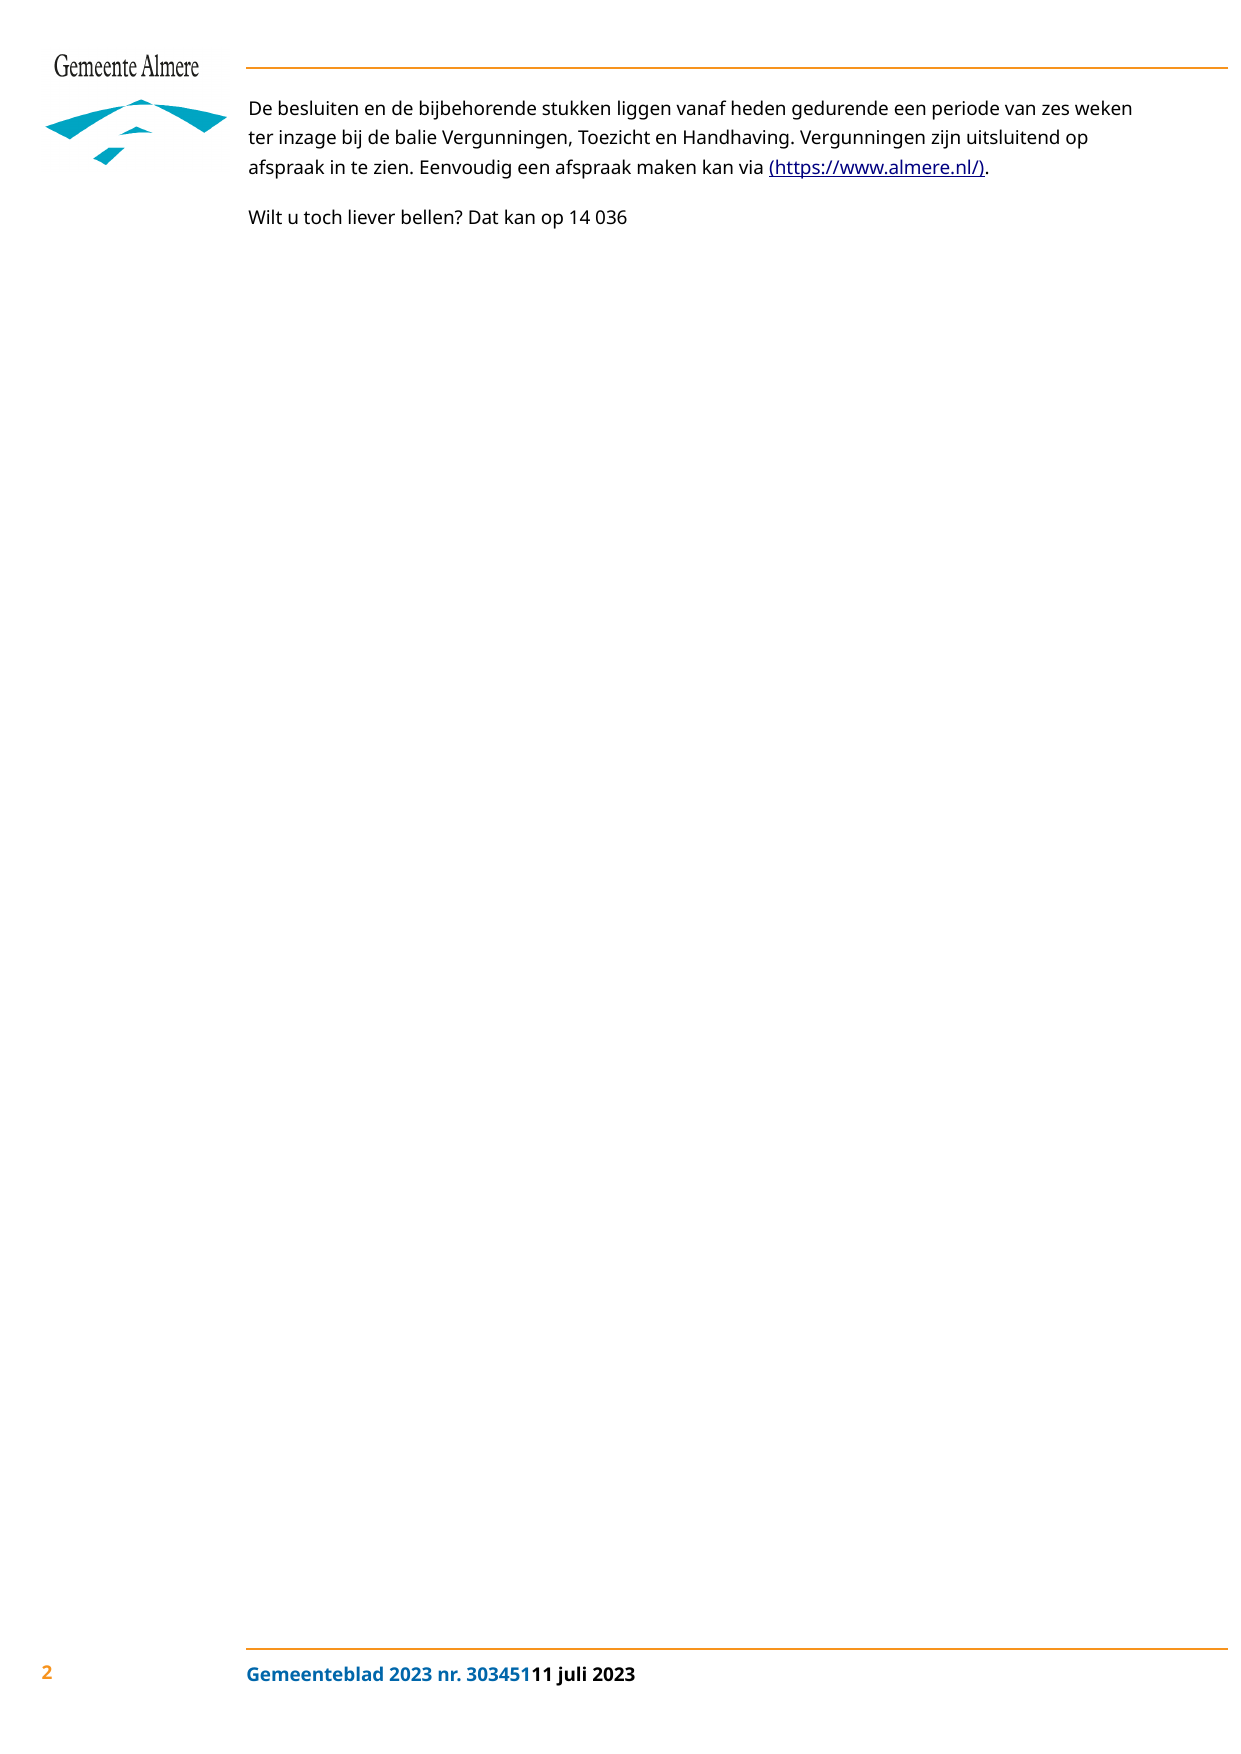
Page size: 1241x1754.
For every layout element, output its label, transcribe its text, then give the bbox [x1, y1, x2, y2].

text De besluiten en de bijbehorende stukken liggen vanaf heden gedurende een periode van zes weken ter inzage bij de balie Vergunningen, Toezicht en Handhaving. Vergunningen zijn uitsluitend op afspraak in te zien. Eenvoudig een afspraak maken kan via (https://www.almere.nl/). [248, 95, 1152, 180]
text Wilt u toch liever bellen? Dat kan op 14 036 [248, 204, 1152, 230]
picture [41, 47, 231, 172]
